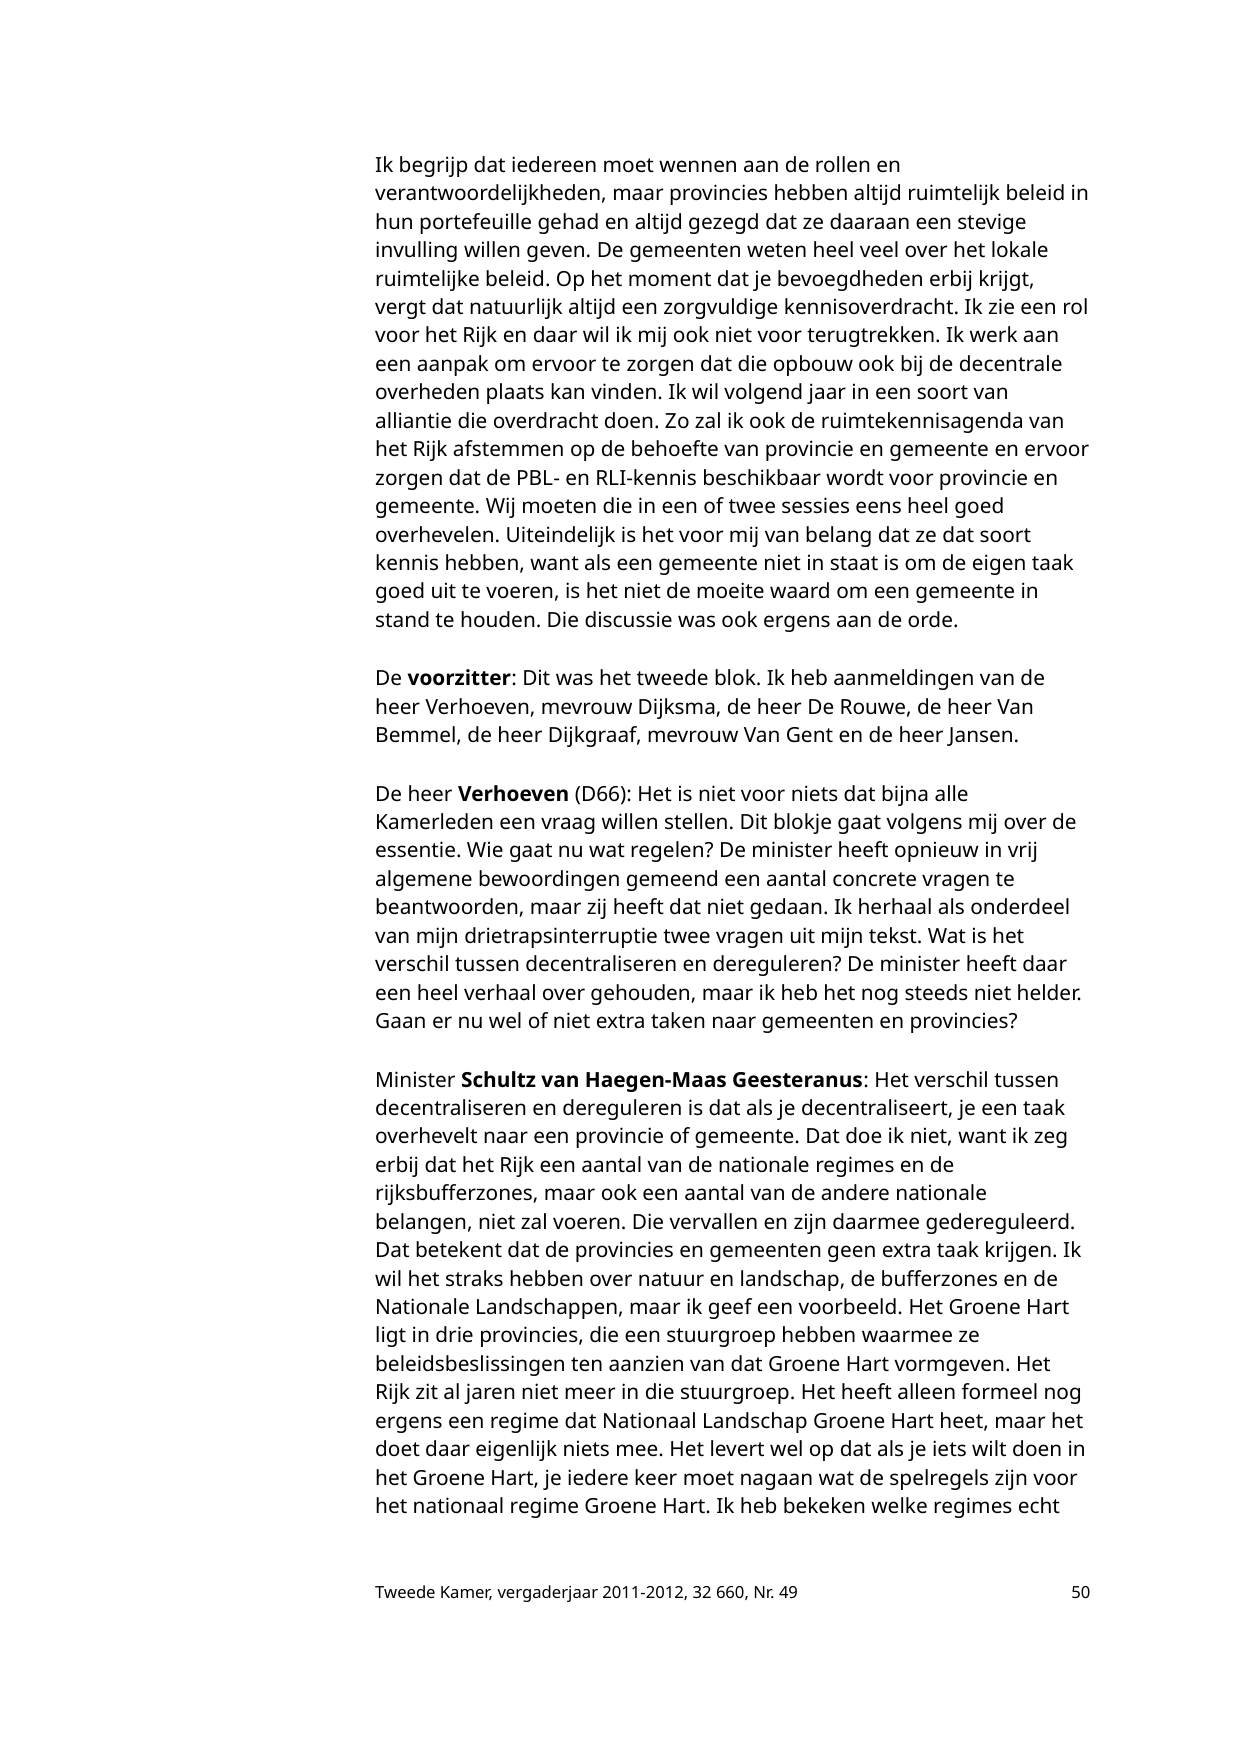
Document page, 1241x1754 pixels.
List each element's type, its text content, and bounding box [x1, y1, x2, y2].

text Minister Schultz van Haegen-Maas Geesteranus: Het verschil tussen decentraliseren en dereguleren is dat als je decentraliseert, je een taak overhevelt naar een provincie of gemeente. Dat doe ik niet, want ik zeg erbij dat het Rijk een aantal van de nationale regimes en de rijksbufferzones, maar ook een aantal van de andere nationale belangen, niet zal voeren. Die vervallen en zijn daarmee gedereguleerd. Dat betekent dat de provincies en gemeenten geen extra taak krijgen. Ik wil het straks hebben over natuur en landschap, de bufferzones en de Nationale Landschappen, maar ik geef een voorbeeld. Het Groene Hart ligt in drie provincies, die een stuurgroep hebben waarmee ze beleidsbeslissingen ten aanzien van dat Groene Hart vormgeven. Het Rijk zit al jaren niet meer in die stuurgroep. Het heeft alleen formeel nog ergens een regime dat Nationaal Landschap Groene Hart heet, maar het doet daar eigenlijk niets mee. Het levert wel op dat als je iets wilt doen in het Groene Hart, je iedere keer moet nagaan wat de spelregels zijn voor het nationaal regime Groene Hart. Ik heb bekeken welke regimes echt [375, 1065, 1090, 1520]
text Ik begrijp dat iedereen moet wennen aan de rollen en verantwoordelijkheden, maar provincies hebben altijd ruimtelijk beleid in hun portefeuille gehad en altijd gezegd dat ze daaraan een stevige invulling willen geven. De gemeenten weten heel veel over het lokale ruimtelijke beleid. Op het moment dat je bevoegdheden erbij krijgt, vergt dat natuurlijk altijd een zorgvuldige kennisoverdracht. Ik zie een rol voor het Rijk en daar wil ik mij ook niet voor terugtrekken. Ik werk aan een aanpak om ervoor te zorgen dat die opbouw ook bij de decentrale overheden plaats kan vinden. Ik wil volgend jaar in een soort van alliantie die overdracht doen. Zo zal ik ook de ruimtekennisagenda van het Rijk afstemmen op de behoefte van provincie en gemeente en ervoor zorgen dat de PBL- en RLI-kennis beschikbaar wordt voor provincie en gemeente. Wij moeten die in een of twee sessies eens heel goed overhevelen. Uiteindelijk is het voor mij van belang dat ze dat soort kennis hebben, want als een gemeente niet in staat is om de eigen taak goed uit te voeren, is het niet de moeite waard om een gemeente in stand te houden. Die discussie was ook ergens aan de orde. [375, 150, 1090, 633]
text De heer Verhoeven (D66): Het is niet voor niets dat bijna alle Kamerleden een vraag willen stellen. Dit blokje gaat volgens mij over de essentie. Wie gaat nu wat regelen? De minister heeft opnieuw in vrij algemene bewoordingen gemeend een aantal concrete vragen te beantwoorden, maar zij heeft dat niet gedaan. Ik herhaal als onderdeel van mijn drietrapsinterruptie twee vragen uit mijn tekst. Wat is het verschil tussen decentraliseren en dereguleren? De minister heeft daar een heel verhaal over gehouden, maar ik heb het nog steeds niet helder. Gaan er nu wel of niet extra taken naar gemeenten en provincies? [375, 779, 1090, 1035]
text De voorzitter: Dit was het tweede blok. Ik heb aanmeldingen van de heer Verhoeven, mevrouw Dijksma, de heer De Rouwe, de heer Van Bemmel, de heer Dijkgraaf, mevrouw Van Gent en de heer Jansen. [375, 663, 1090, 749]
